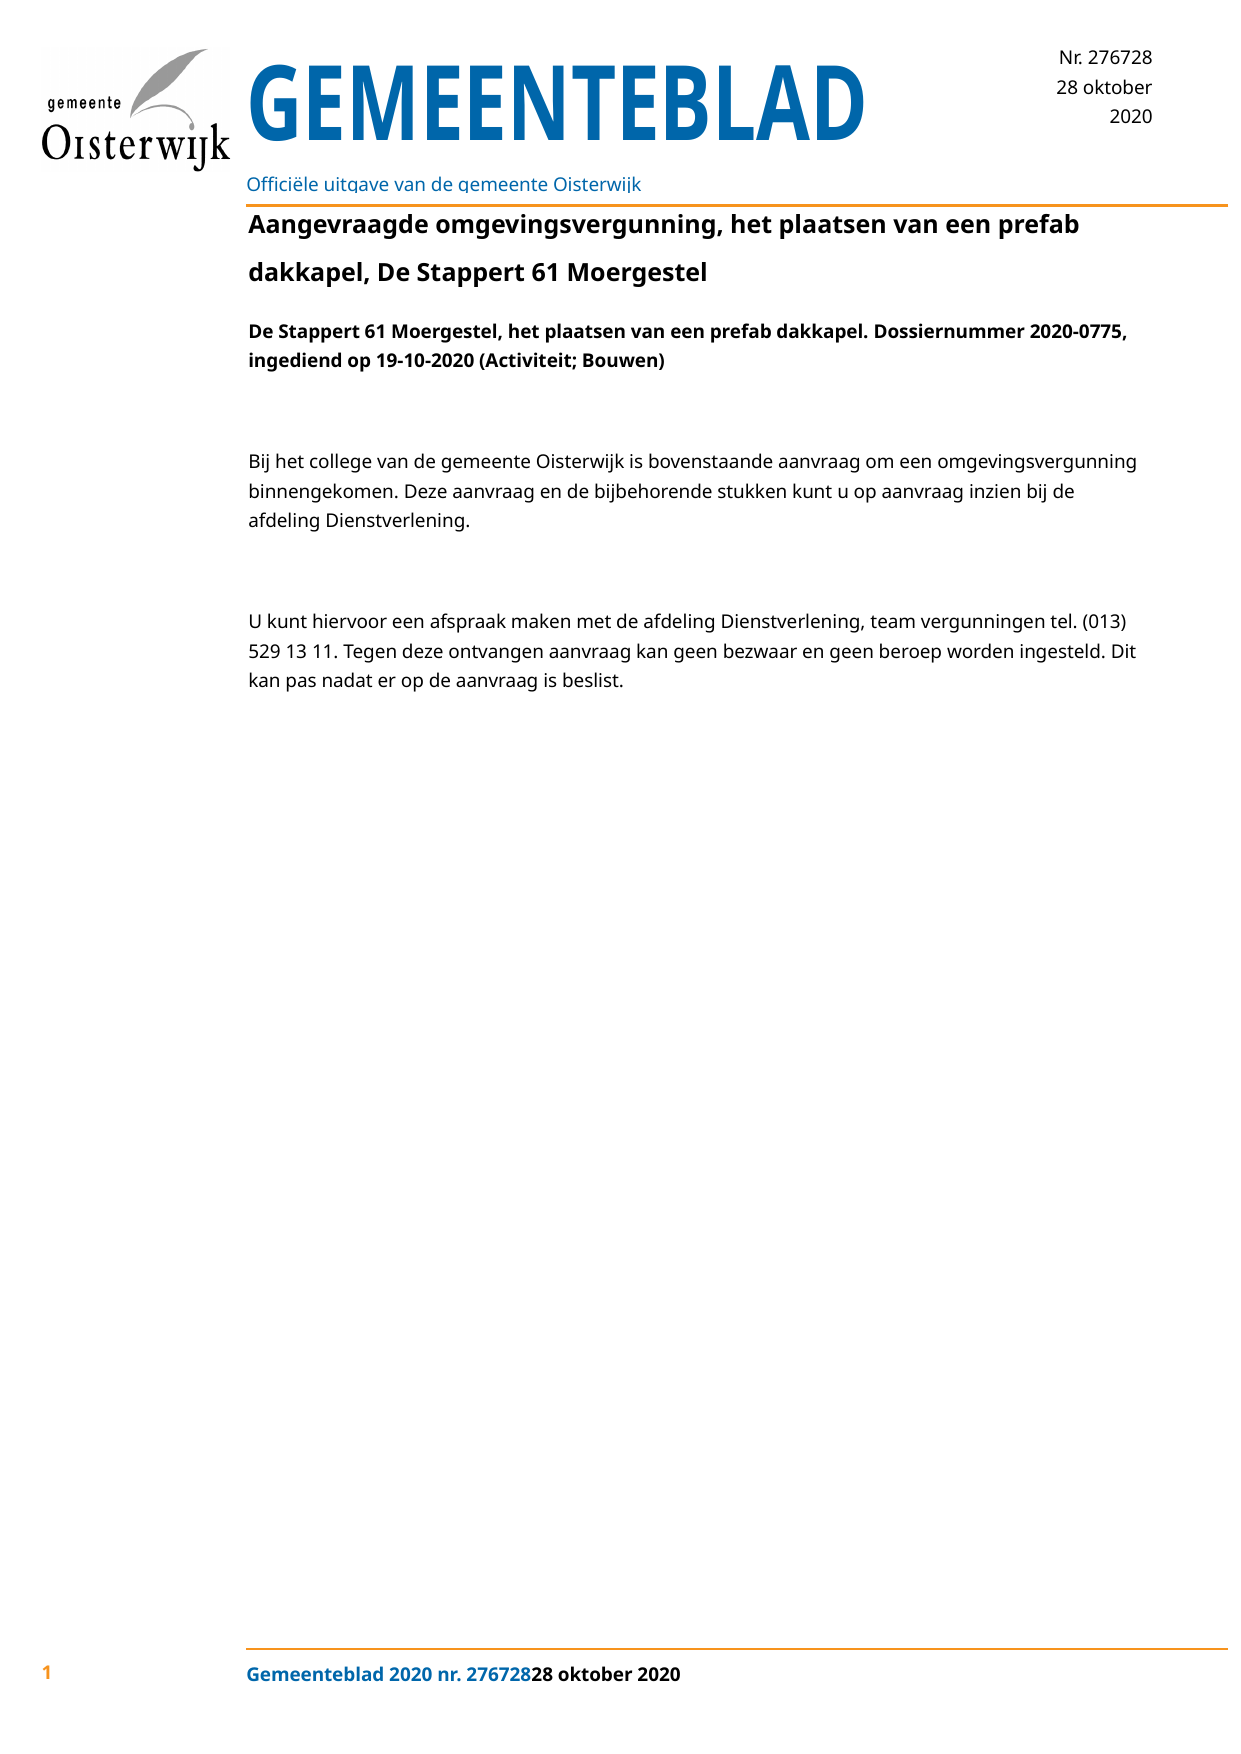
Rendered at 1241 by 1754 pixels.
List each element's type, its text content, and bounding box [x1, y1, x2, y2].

text Bij het college van de gemeente Oisterwijk is bovenstaande aanvraag om een omgevingsvergunning binnengekomen. Deze aanvraag en de bijbehorende stukken kunt u op aanvraag inzien bij de afdeling Dienstverlening. [248, 448, 1152, 533]
text U kunt hiervoor een afspraak maken met de afdeling Dienstverlening, team vergunningen tel. (013) 529 13 11. Tegen deze ontvangen aanvraag kan geen bezwaar en geen beroep worden ingesteld. Dit kan pas nadat er op de aanvraag is beslist. [248, 608, 1152, 693]
text De Stappert 61 Moergestel, het plaatsen van een prefab dakkapel. Dossiernummer 2020-0775, ingediend op 19-10-2020 (Activiteit; Bouwen) [248, 318, 1152, 373]
text Aangevraagde omgevingsvergunning, het plaatsen van een prefab dakkapel, De Stappert 61 Moergestel [248, 207, 1152, 288]
picture [41, 47, 231, 172]
